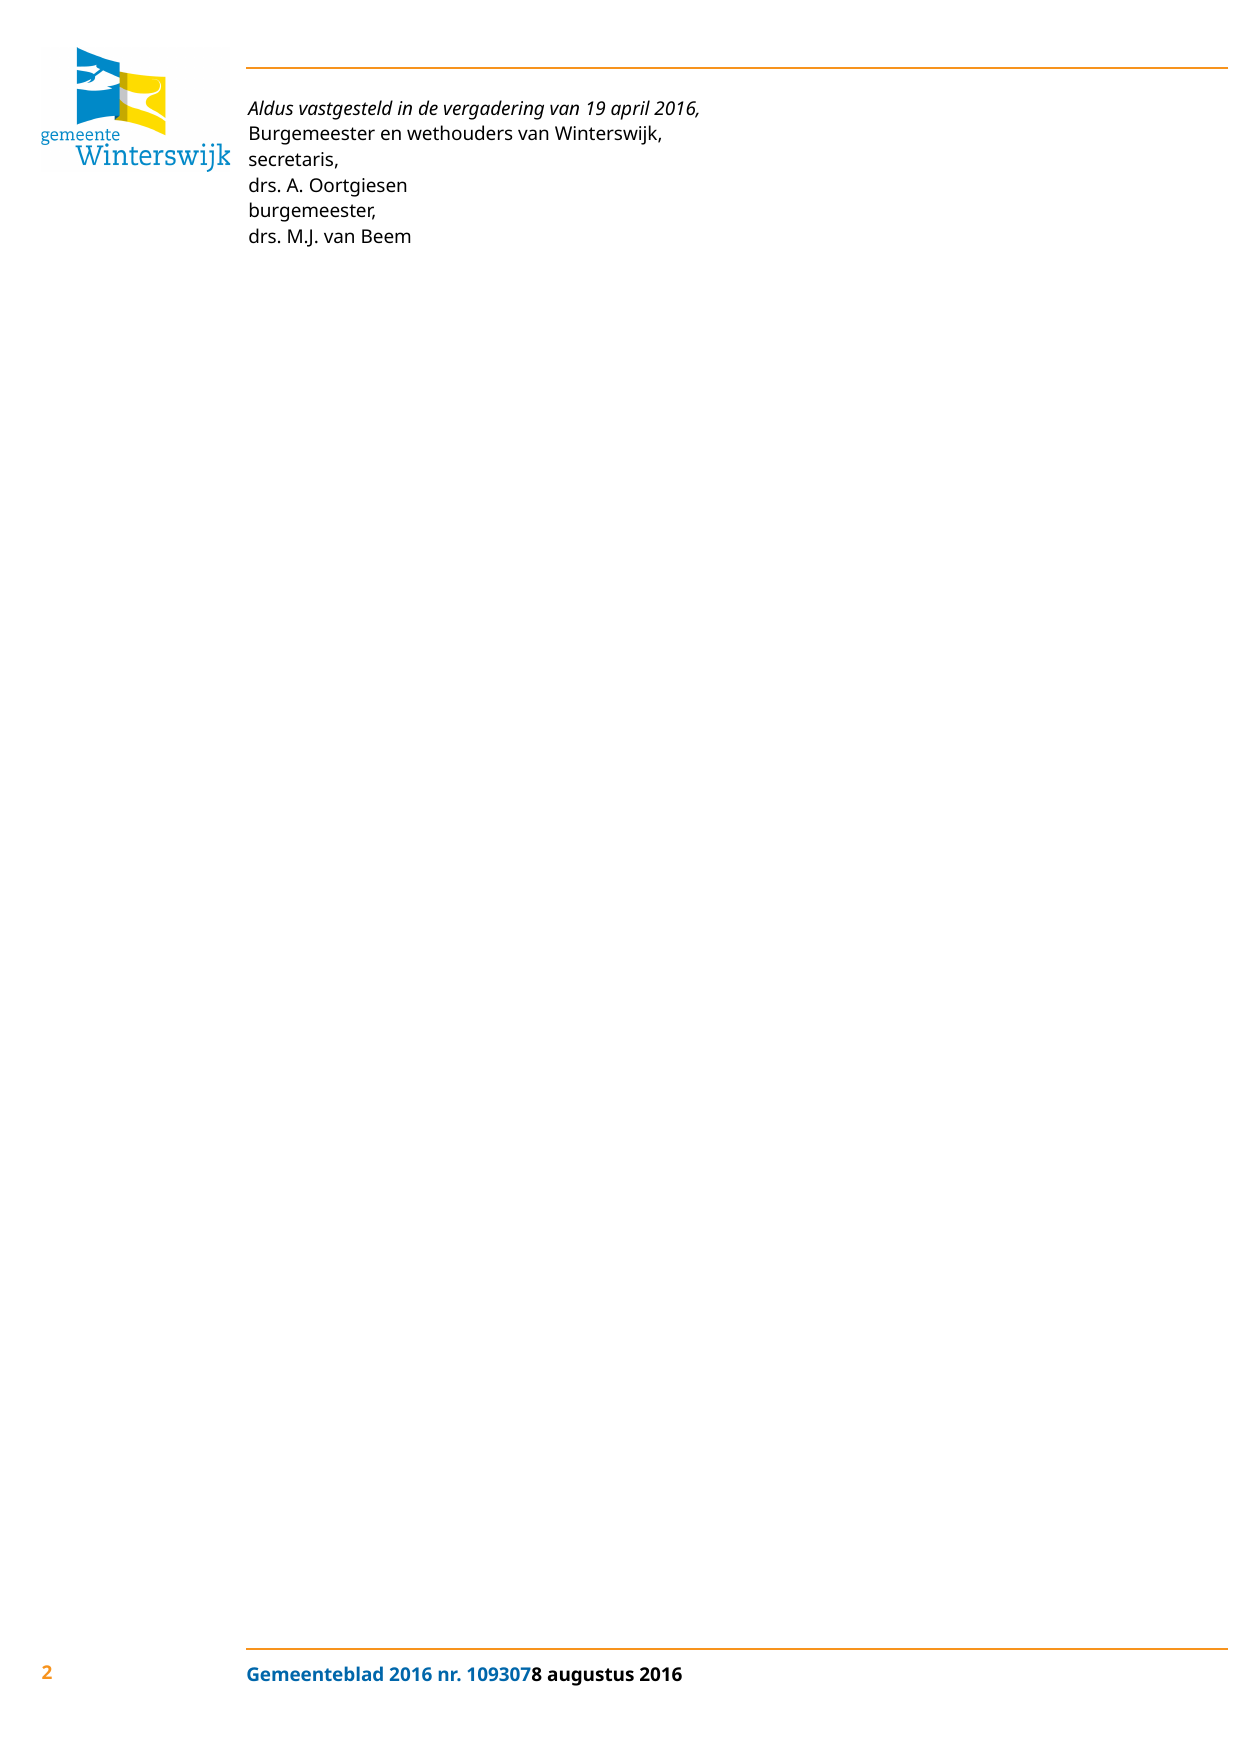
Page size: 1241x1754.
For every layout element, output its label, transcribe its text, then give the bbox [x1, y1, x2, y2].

text Burgemeester en wethouders van Winterswijk, [248, 121, 1152, 146]
text Aldus vastgesteld in de vergadering van 19 april 2016, [248, 95, 1152, 121]
text burgemeester, [248, 198, 1152, 223]
text drs. A. Oortgiesen [248, 172, 1152, 198]
text drs. M.J. van Beem [248, 223, 1152, 249]
picture [41, 47, 231, 172]
picture [225, 153, 231, 162]
text secretaris, [248, 146, 1152, 172]
